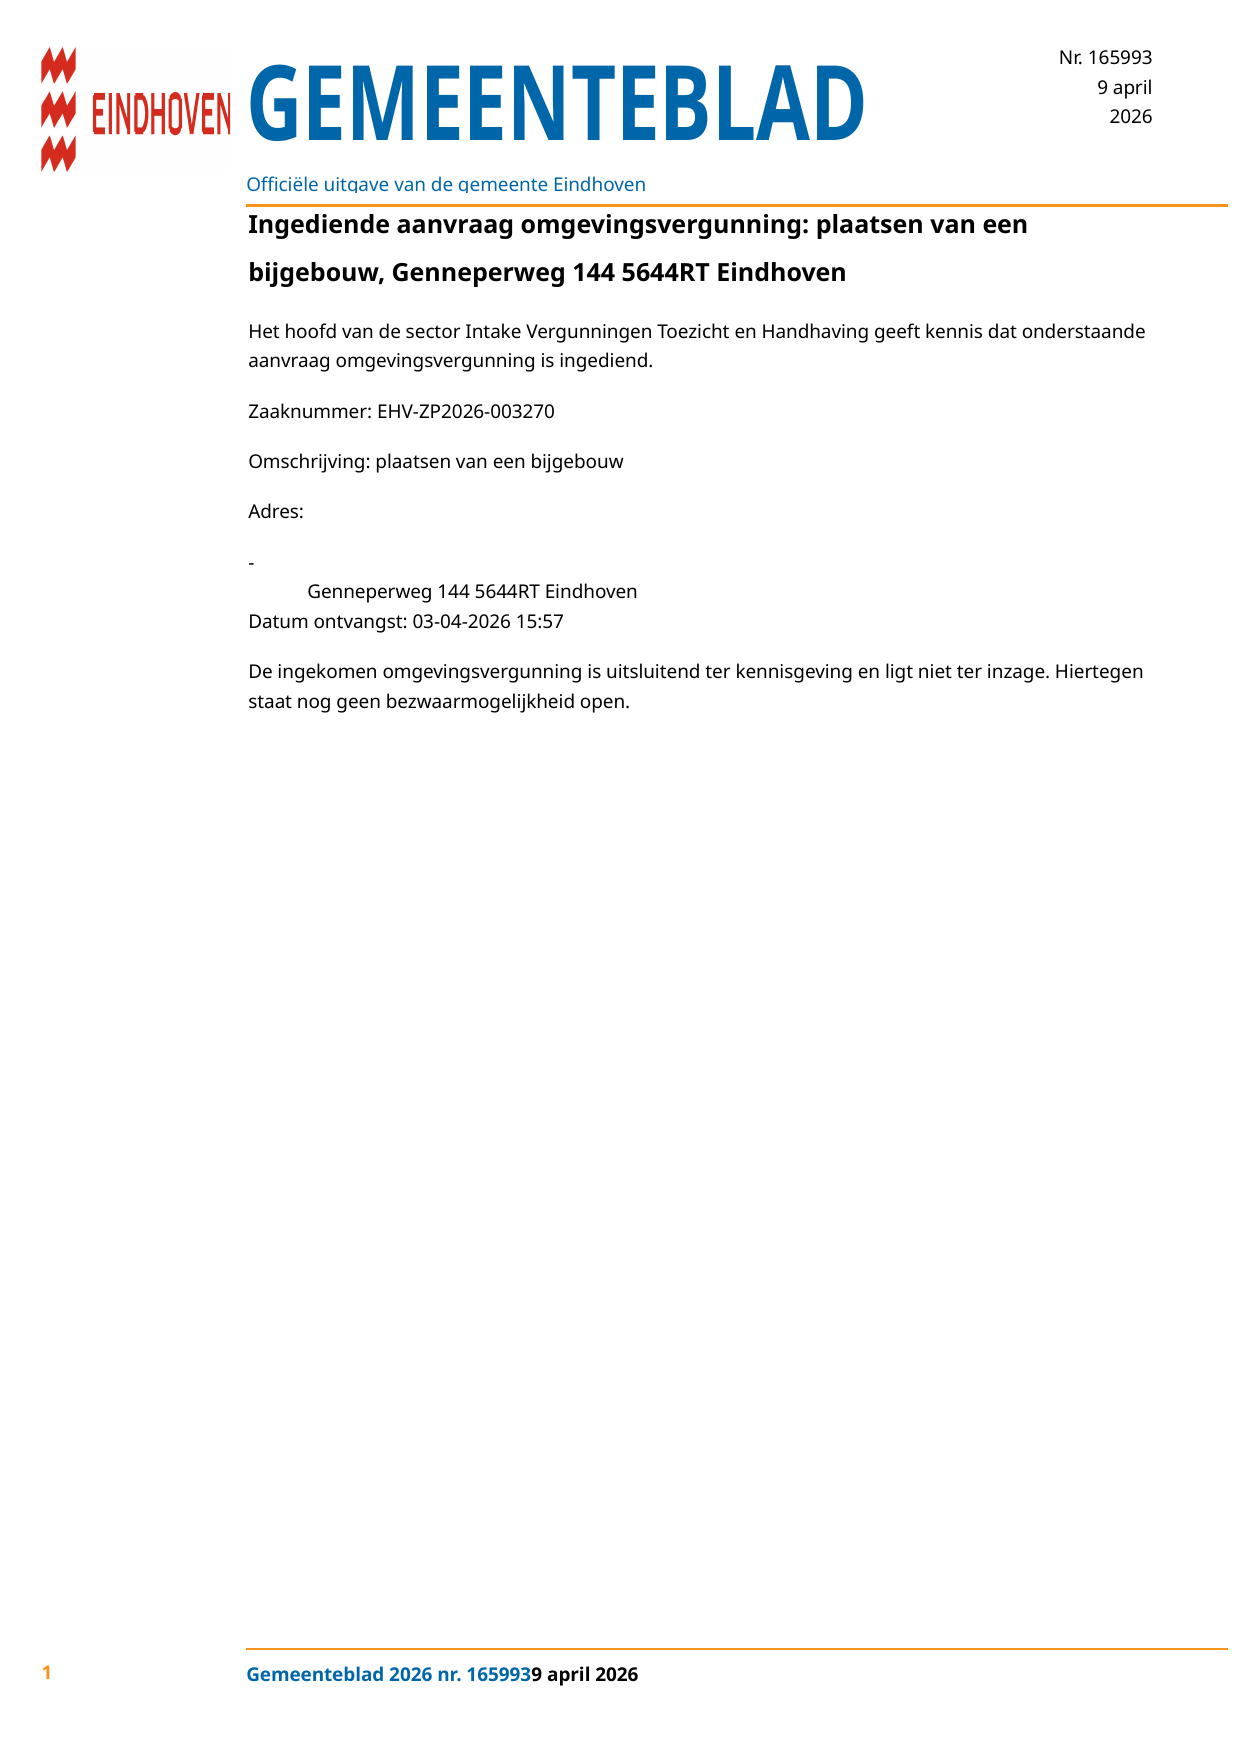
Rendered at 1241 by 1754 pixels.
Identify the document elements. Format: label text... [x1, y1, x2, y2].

text Datum ontvangst: 03-04-2026 15:57 [248, 608, 1152, 634]
text Zaaknummer: EHV-ZP2026-003270 [248, 398, 1152, 424]
text Ingediende aanvraag omgevingsvergunning: plaatsen van een bijgebouw, Genneperweg 144 5644RT Eindhoven [248, 207, 1152, 288]
text Omschrijving: plaatsen van een bijgebouw [248, 448, 1152, 474]
list Genneperweg 144 5644RT Eindhoven [248, 579, 1152, 604]
text Adres: [248, 499, 1152, 524]
text De ingekomen omgevingsvergunning is uitsluitend ter kennisgeving en ligt niet ter inzage. Hiertegen staat nog geen bezwaarmogelijkheid open. [248, 659, 1152, 714]
text Het hoofd van de sector Intake Vergunningen Toezicht en Handhaving geeft kennis dat onderstaande aanvraag omgevingsvergunning is ingediend. [248, 318, 1152, 373]
picture [41, 47, 231, 172]
